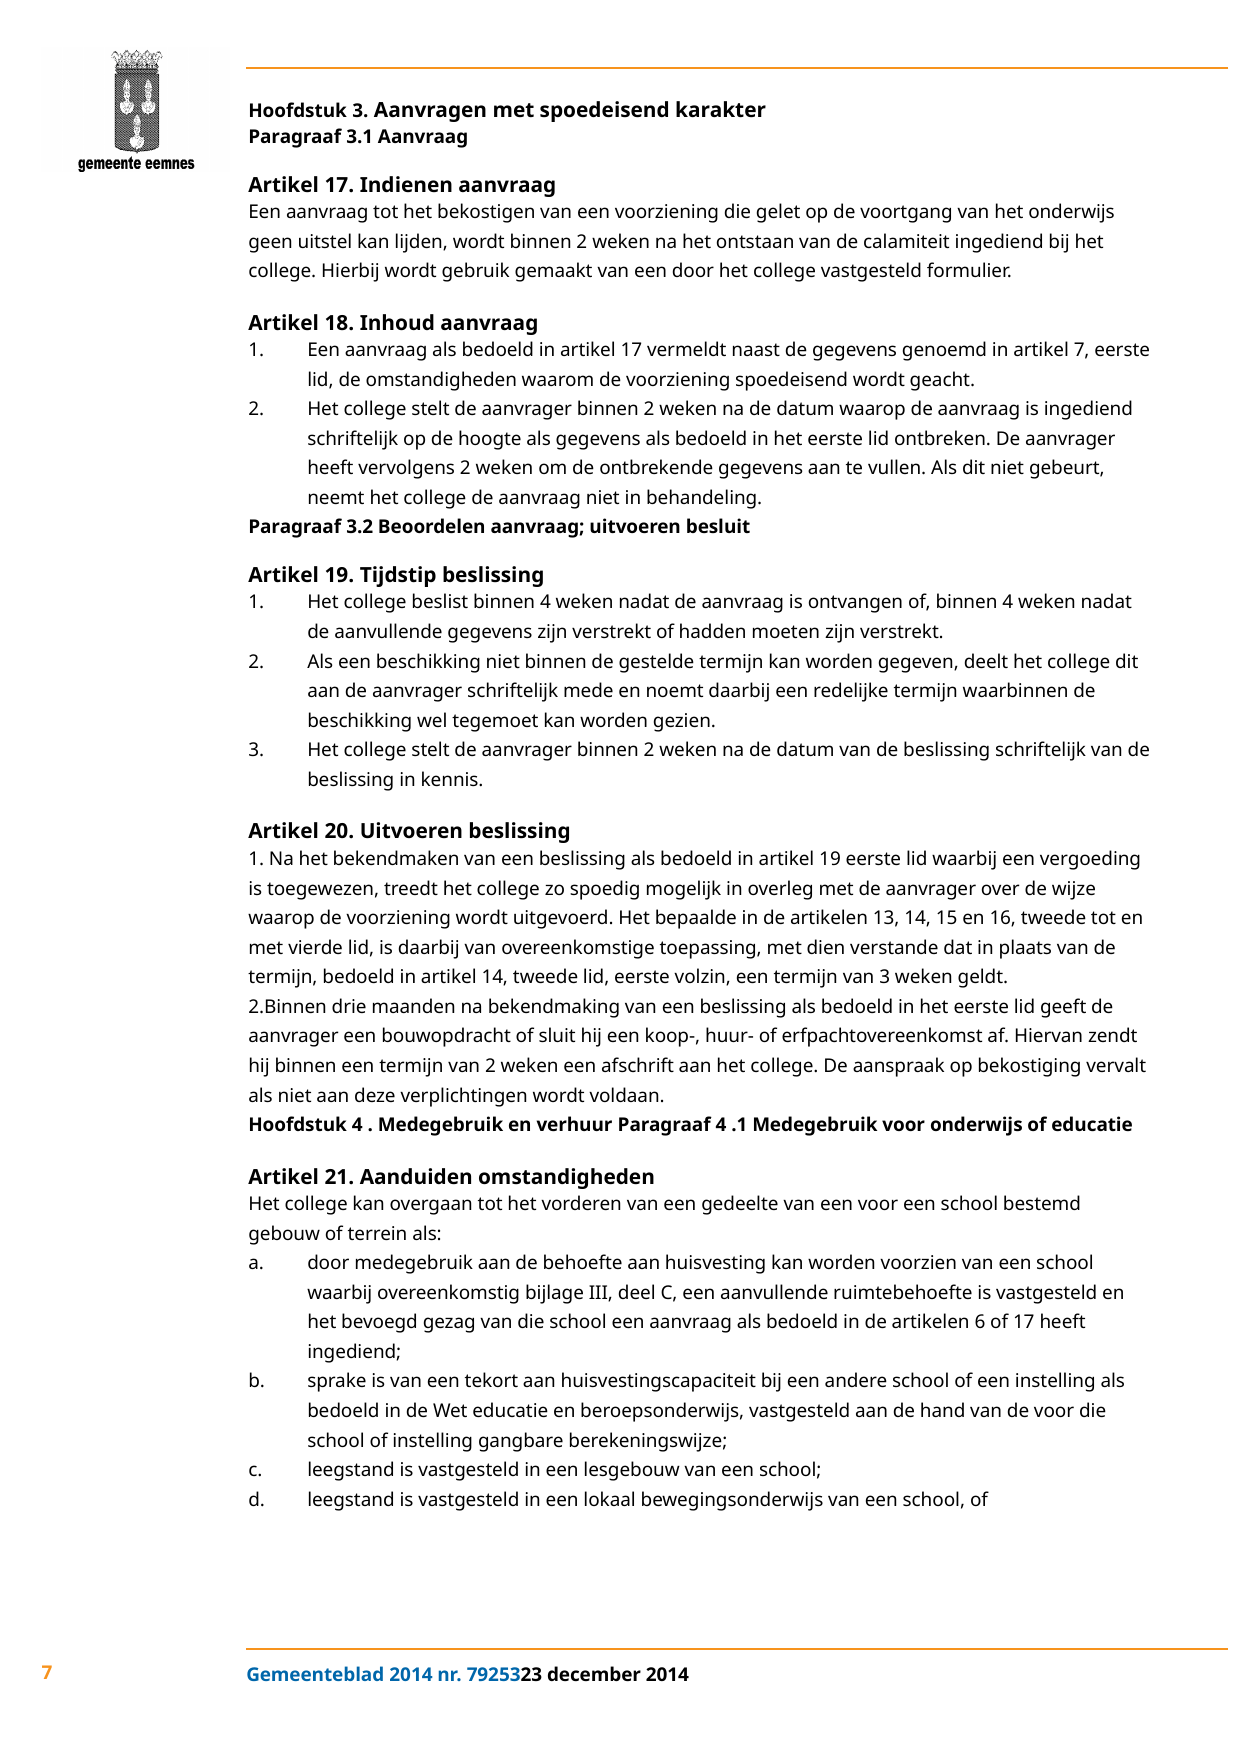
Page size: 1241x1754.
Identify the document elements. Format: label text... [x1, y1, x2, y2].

text Artikel 18. Inhoud aanvraag [248, 308, 1152, 336]
text Artikel 17. Indienen aanvraag [248, 170, 1152, 198]
text Artikel 19. Tijdstip beslissing [248, 560, 1152, 589]
text Paragraaf 3.1 Aanvraag [248, 123, 1152, 149]
text Paragraaf 3.2 Beoordelen aanvraag; uitvoeren besluit [248, 514, 1152, 539]
text Het college kan overgaan tot het vorderen van een gedeelte van een voor een school bestemd gebouw of terrein als: [248, 1190, 1152, 1246]
list Het college stelt de aanvrager binnen 2 weken na de datum waarop de aanvraag is ingediend schriftelijk op de hoogte als gegevens als bedoeld in het eerste lid ontbreken. De aanvrager heeft vervolgens 2 weken om de ontbrekende gegevens aan te vullen. Als dit niet gebeurt, neemt het college de aanvraag niet in behandeling. [248, 395, 1152, 510]
list door medegebruik aan de behoefte aan huisvesting kan worden voorzien van een school waarbij overeenkomstig bijlage III, deel C, een aanvullende ruimtebehoefte is vastgesteld en het bevoegd gezag van die school een aanvraag als bedoeld in de artikelen 6 of 17 heeft ingediend; [248, 1249, 1152, 1364]
text Een aanvraag tot het bekostigen van een voorziening die gelet op de voortgang van het onderwijs geen uitstel kan lijden, wordt binnen 2 weken na het ontstaan van de calamiteit ingediend bij het college. Hierbij wordt gebruik gemaakt van een door het college vastgesteld formulier. [248, 198, 1152, 283]
text Artikel 20. Uitvoeren beslissing [248, 817, 1152, 845]
text Hoofdstuk 4 . Medegebruik en verhuur Paragraaf 4 .1 Medegebruik voor onderwijs of educatie [248, 1111, 1152, 1137]
text 1. Na het bekendmaken van een beslissing als bedoeld in artikel 19 eerste lid waarbij een vergoeding is toegewezen, treedt het college zo spoedig mogelijk in overleg met de aanvrager over de wijze waarop de voorziening wordt uitgevoerd. Het bepaalde in de artikelen 13, 14, 15 en 16, tweede tot en met vierde lid, is daarbij van overeenkomstige toepassing, met dien verstande dat in plaats van de termijn, bedoeld in artikel 14, tweede lid, eerste volzin, een termijn van 3 weken geldt. [248, 845, 1152, 989]
text Hoofdstuk 3. Aanvragen met spoedeisend karakter [248, 95, 1152, 123]
picture [41, 47, 231, 172]
list Als een beschikking niet binnen de gestelde termijn kan worden gegeven, deelt het college dit aan de aanvrager schriftelijk mede en noemt daarbij een redelijke termijn waarbinnen de beschikking wel tegemoet kan worden gezien. [248, 648, 1152, 733]
list Het college beslist binnen 4 weken nadat de aanvraag is ontvangen of, binnen 4 weken nadat de aanvullende gegevens zijn verstrekt of hadden moeten zijn verstrekt. [248, 589, 1152, 644]
list leegstand is vastgesteld in een lokaal bewegingsonderwijs van een school, of [248, 1486, 1152, 1512]
text 2.Binnen drie maanden na bekendmaking van een beslissing als bedoeld in het eerste lid geeft de aanvrager een bouwopdracht of sluit hij een koop-, huur- of erfpachtovereenkomst af. Hiervan zendt hij binnen een termijn van 2 weken een afschrift aan het college. De aanspraak op bekostiging vervalt als niet aan deze verplichtingen wordt voldaan. [248, 993, 1152, 1107]
list Een aanvraag als bedoeld in artikel 17 vermeldt naast de gegevens genoemd in artikel 7, eerste lid, de omstandigheden waarom de voorziening spoedeisend wordt geacht. [248, 336, 1152, 392]
text Artikel 21. Aanduiden omstandigheden [248, 1162, 1152, 1190]
list Het college stelt de aanvrager binnen 2 weken na de datum van de beslissing schriftelijk van de beslissing in kennis. [248, 737, 1152, 792]
list leegstand is vastgesteld in een lesgebouw van een school; [248, 1456, 1152, 1482]
list sprake is van een tekort aan huisvestingscapaciteit bij een andere school of een instelling als bedoeld in de Wet educatie en beroepsonderwijs, vastgesteld aan de hand van de voor die school of instelling gangbare berekeningswijze; [248, 1368, 1152, 1453]
